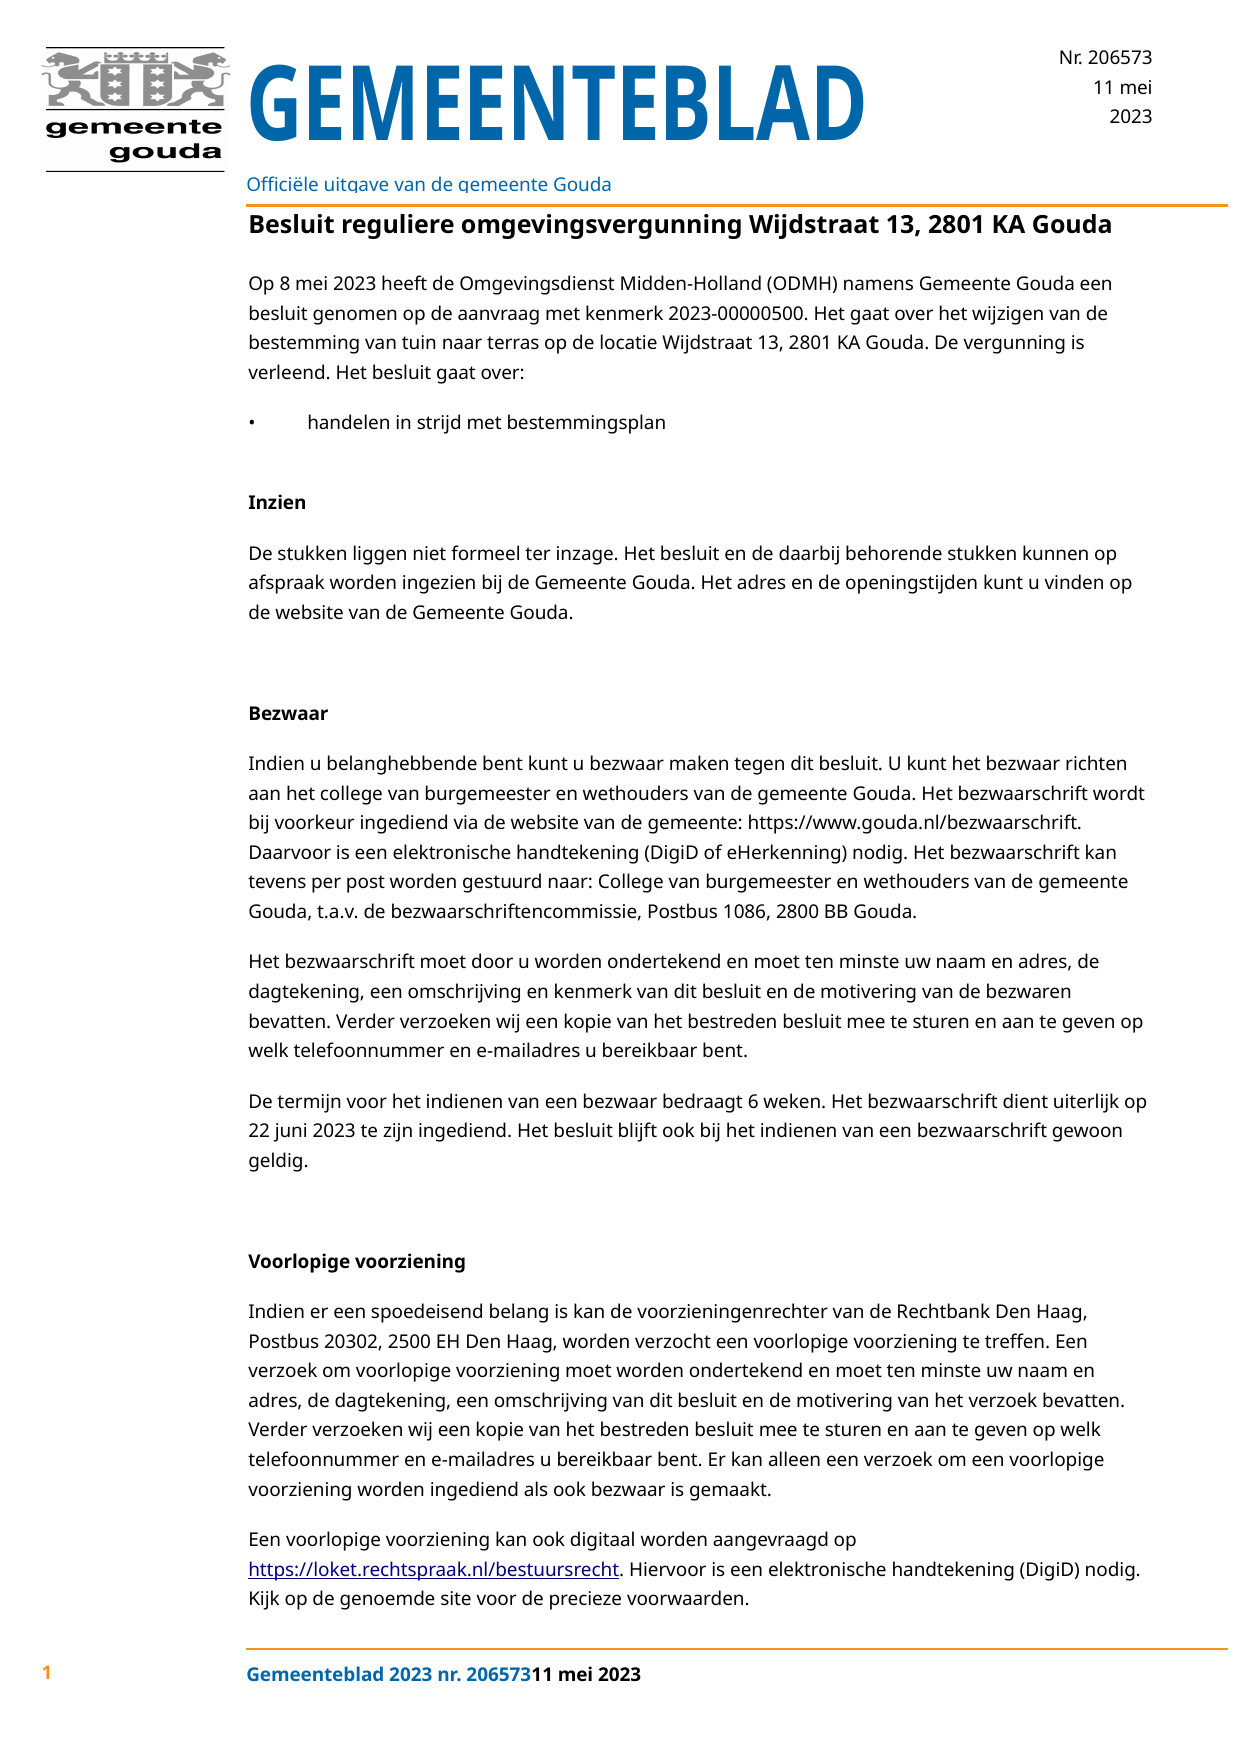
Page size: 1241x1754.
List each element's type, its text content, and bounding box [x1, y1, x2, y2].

text Bezwaar [248, 700, 1152, 726]
text Een voorlopige voorziening kan ook digitaal worden aangevraagd op https://loket.rechtspraak.nl/bestuursrecht. Hiervoor is een elektronische handtekening (DigiD) nodig. Kijk op de genoemde site voor de precieze voorwaarden. [248, 1526, 1152, 1611]
list handelen in strijd met bestemmingsplan [248, 409, 1152, 435]
text Indien u belanghebbende bent kunt u bezwaar maken tegen dit besluit. U kunt het bezwaar richten aan het college van burgemeester en wethouders van de gemeente Gouda. Het bezwaarschrift wordt bij voorkeur ingediend via de website van de gemeente: https://www.gouda.nl/bezwaarschrift. Daarvoor is een elektronische handtekening (DigiD of eHerkenning) nodig. Het bezwaarschrift kan tevens per post worden gestuurd naar: College van burgemeester en wethouders van de gemeente Gouda, t.a.v. de bezwaarschriftencommissie, Postbus 1086, 2800 BB Gouda. [248, 750, 1152, 924]
text De termijn voor het indienen van een bezwaar bedraagt 6 weken. Het bezwaarschrift dient uiterlijk op 22 juni 2023 te zijn ingediend. Het besluit blijft ook bij het indienen van een bezwaarschrift gewoon geldig. [248, 1088, 1152, 1173]
text Het bezwaarschrift moet door u worden ondertekend en moet ten minste uw naam en adres, de dagtekening, een omschrijving en kenmerk van dit besluit en de motivering van de bezwaren bevatten. Verder verzoeken wij een kopie van het bestreden besluit mee te sturen en aan te geven op welk telefoonnummer en e-mailadres u bereikbaar bent. [248, 949, 1152, 1063]
text De stukken liggen niet formeel ter inzage. Het besluit en de daarbij behorende stukken kunnen op afspraak worden ingezien bij de Gemeente Gouda. Het adres en de openingstijden kunt u vinden op de website van de Gemeente Gouda. [248, 540, 1152, 625]
picture [41, 47, 231, 172]
text Op 8 mei 2023 heeft de Omgevingsdienst Midden-Holland (ODMH) namens Gemeente Gouda een besluit genomen op de aanvraag met kenmerk 2023-00000500. Het gaat over het wijzigen van de bestemming van tuin naar terras op de locatie Wijdstraat 13, 2801 KA Gouda. De vergunning is verleend. Het besluit gaat over: [248, 270, 1152, 385]
text Inzien [248, 489, 1152, 515]
text Indien er een spoedeisend belang is kan de voorzieningenrechter van de Rechtbank Den Haag, Postbus 20302, 2500 EH Den Haag, worden verzocht een voorlopige voorziening te treffen. Een verzoek om voorlopige voorziening moet worden ondertekend en moet ten minste uw naam en adres, de dagtekening, een omschrijving van dit besluit en de motivering van het verzoek bevatten. Verder verzoeken wij een kopie van het bestreden besluit mee te sturen en aan te geven op welk telefoonnummer en e-mailadres u bereikbaar bent. Er kan alleen een verzoek om een voorlopige voorziening worden ingediend als ook bezwaar is gemaakt. [248, 1298, 1152, 1501]
text Besluit reguliere omgevingsvergunning Wijdstraat 13, 2801 KA Gouda [248, 207, 1152, 241]
text Voorlopige voorziening [248, 1248, 1152, 1273]
